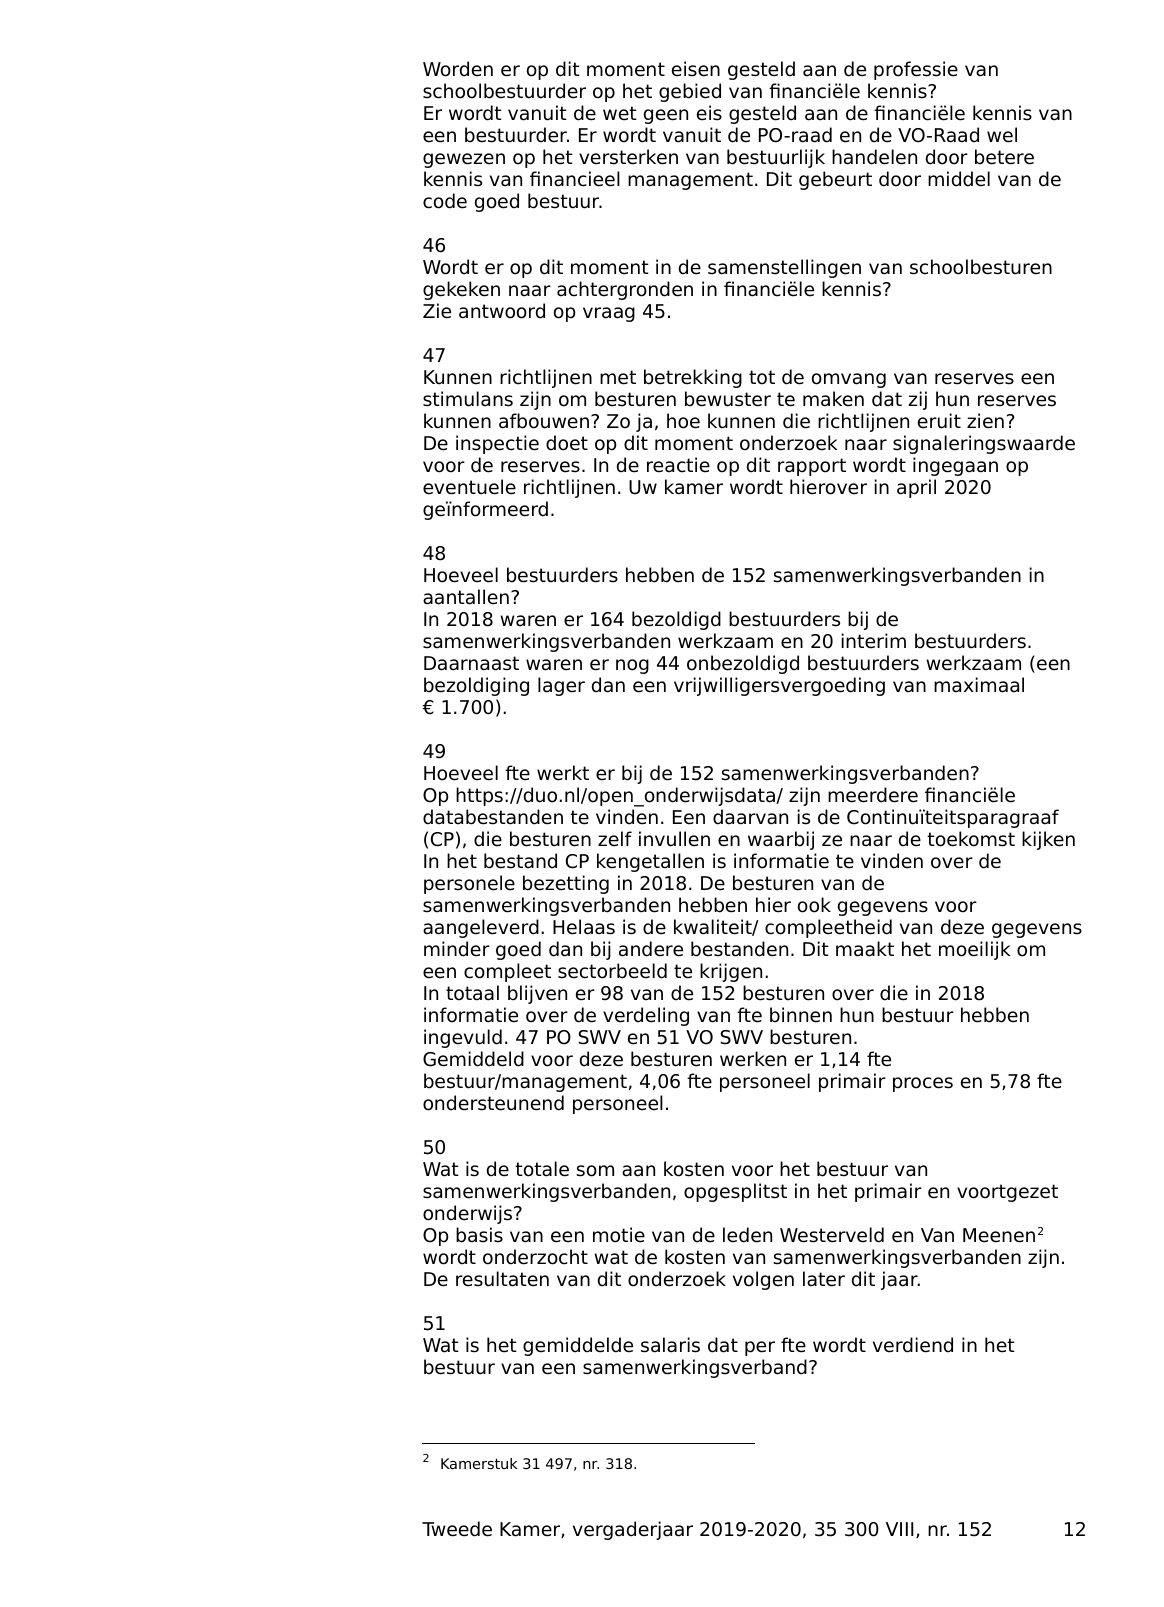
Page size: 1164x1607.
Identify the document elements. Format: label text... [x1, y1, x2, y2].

text Op https://duo.nl/open_onderwijsdata/ zijn meerdere financiële databestanden te vinden. Een daarvan is de Continuïteitsparagraaf (CP), die besturen zelf invullen en waarbij ze naar de toekomst kijken [422, 785, 1087, 851]
text Kunnen richtlijnen met betrekking tot de omvang van reserves een stimulans zijn om besturen bewuster te maken dat zij hun reserves kunnen afbouwen? Zo ja, hoe kunnen die richtlijnen eruit zien? [422, 367, 1087, 433]
text Hoeveel bestuurders hebben de 152 samenwerkingsverbanden in aantallen? [422, 565, 1087, 609]
text 49 [422, 741, 1087, 763]
text In het bestand CP kengetallen is informatie te vinden over de personele bezetting in 2018. De besturen van de samenwerkingsverbanden hebben hier ook gegevens voor aangeleverd. Helaas is de kwaliteit/ compleetheid van deze gegevens minder goed dan bij andere bestanden. Dit maakt het moeilijk om een compleet sectorbeeld te krijgen. [422, 851, 1087, 983]
text 51 [422, 1313, 1087, 1335]
text Er wordt vanuit de wet geen eis gesteld aan de financiële kennis van een bestuurder. Er wordt vanuit de PO-raad en de VO-Raad wel gewezen op het versterken van bestuurlijk handelen door betere kennis van financieel management. Dit gebeurt door middel van de code goed bestuur. [422, 103, 1087, 213]
text 46 [422, 235, 1087, 257]
text 50 [422, 1137, 1087, 1159]
text Hoeveel fte werkt er bij de 152 samenwerkingsverbanden? [422, 763, 1087, 785]
text Worden er op dit moment eisen gesteld aan de professie van schoolbestuurder op het gebied van financiële kennis? [422, 59, 1087, 103]
text Gemiddeld voor deze besturen werken er 1,14 fte bestuur/management, 4,06 fte personeel primair proces en 5,78 fte ondersteunend personeel. [422, 1049, 1087, 1115]
text De inspectie doet op dit moment onderzoek naar signaleringswaarde voor de reserves. In de reactie op dit rapport wordt ingegaan op eventuele richtlijnen. Uw kamer wordt hierover in april 2020 geïnformeerd. [422, 433, 1087, 521]
text Wordt er op dit moment in de samenstellingen van schoolbesturen gekeken naar achtergronden in financiële kennis? [422, 257, 1087, 301]
text 48 [422, 543, 1087, 565]
text Op basis van een motie van de leden Westerveld en Van Meenen wordt onderzocht wat de kosten van samenwerkingsverbanden zijn. De resultaten van dit onderzoek volgen later dit jaar. [422, 1225, 1087, 1291]
text In totaal blijven er 98 van de 152 besturen over die in 2018 informatie over de verdeling van fte binnen hun bestuur hebben ingevuld. 47 PO SWV en 51 VO SWV besturen. [422, 983, 1087, 1049]
text Zie antwoord op vraag 45. [422, 301, 1087, 323]
text Wat is het gemiddelde salaris dat per fte wordt verdiend in het bestuur van een samenwerkingsverband? [422, 1335, 1087, 1379]
text Wat is de totale som aan kosten voor het bestuur van samenwerkingsverbanden, opgesplitst in het primair en voortgezet onderwijs? [422, 1159, 1087, 1225]
text In 2018 waren er 164 bezoldigd bestuurders bij de samenwerkingsverbanden werkzaam en 20 interim bestuurders. Daarnaast waren er nog 44 onbezoldigd bestuurders werkzaam (een bezoldiging lager dan een vrijwilligersvergoeding van maximaal € 1.700). [422, 609, 1087, 719]
text Kamerstuk 31 497, nr. 318. [422, 1452, 1087, 1474]
text 47 [422, 345, 1087, 367]
